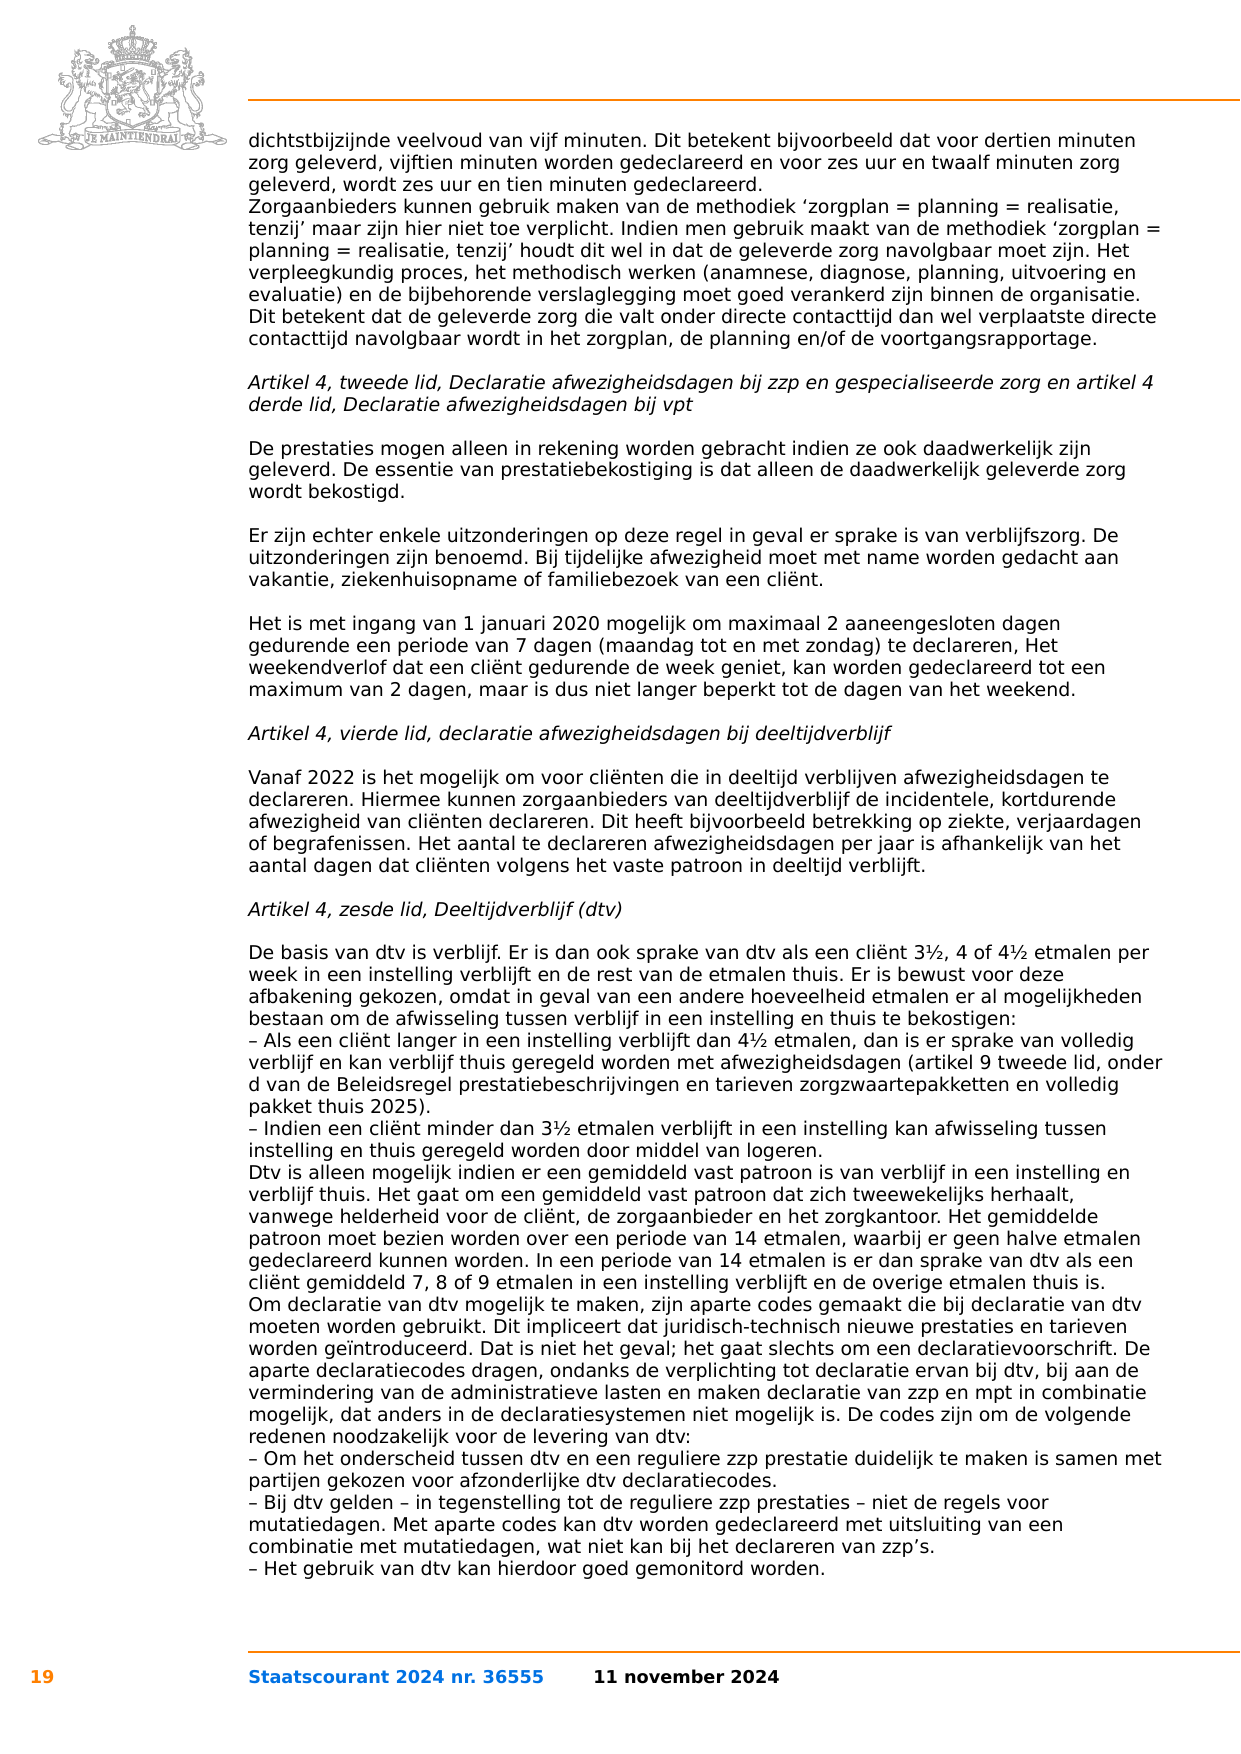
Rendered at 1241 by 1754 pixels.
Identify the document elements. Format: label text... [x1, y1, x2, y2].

text – Bij dtv gelden – in tegenstelling tot de reguliere zzp prestaties – niet de regels voor mutatiedagen. Met aparte codes kan dtv worden gedeclareerd met uitsluiting van een combinatie met mutatiedagen, wat niet kan bij het declareren van zzp’s. [248, 1492, 1163, 1558]
text – Om het onderscheid tussen dtv en een reguliere zzp prestatie duidelijk te maken is samen met partijen gekozen voor afzonderlijke dtv declaratiecodes. [248, 1448, 1163, 1492]
text Zorgaanbieders kunnen gebruik maken van de methodiek ‘zorgplan = planning = realisatie, tenzij’ maar zijn hier niet toe verplicht. Indien men gebruik maakt van de methodiek ‘zorgplan = planning = realisatie, tenzij’ houdt dit wel in dat de geleverde zorg navolgbaar moet zijn. Het verpleegkundig proces, het methodisch werken (anamnese, diagnose, planning, uitvoering en evaluatie) en de bijbehorende verslaglegging moet goed verankerd zijn binnen de organisatie. Dit betekent dat de geleverde zorg die valt onder directe contacttijd dan wel verplaatste directe contacttijd navolgbaar wordt in het zorgplan, de planning en/of de voortgangsrapportage. [248, 196, 1163, 350]
text dichtstbijzijnde veelvoud van vijf minuten. Dit betekent bijvoorbeeld dat voor dertien minuten zorg geleverd, vijftien minuten worden gedeclareerd en voor zes uur en twaalf minuten zorg geleverd, wordt zes uur en tien minuten gedeclareerd. [248, 130, 1163, 196]
picture [38, 25, 227, 150]
text Vanaf 2022 is het mogelijk om voor cliënten die in deeltijd verblijven afwezigheidsdagen te declareren. Hiermee kunnen zorgaanbieders van deeltijdverblijf de incidentele, kortdurende afwezigheid van cliënten declareren. Dit heeft bijvoorbeeld betrekking op ziekte, verjaardagen of begrafenissen. Het aantal te declareren afwezigheidsdagen per jaar is afhankelijk van het aantal dagen dat cliënten volgens het vaste patroon in deeltijd verblijft. [248, 767, 1163, 877]
text De basis van dtv is verblijf. Er is dan ook sprake van dtv als een cliënt 3½, 4 of 4½ etmalen per week in een instelling verblijft en de rest van de etmalen thuis. Er is bewust voor deze afbakening gekozen, omdat in geval van een andere hoeveelheid etmalen er al mogelijkheden bestaan om de afwisseling tussen verblijf in een instelling en thuis te bekostigen: [248, 942, 1163, 1030]
text – Indien een cliënt minder dan 3½ etmalen verblijft in een instelling kan afwisseling tussen instelling en thuis geregeld worden door middel van logeren. [248, 1118, 1163, 1162]
text Het is met ingang van 1 januari 2020 mogelijk om maximaal 2 aaneengesloten dagen gedurende een periode van 7 dagen (maandag tot en met zondag) te declareren, Het weekendverlof dat een cliënt gedurende de week geniet, kan worden gedeclareerd tot een maximum van 2 dagen, maar is dus niet langer beperkt tot de dagen van het weekend. [248, 613, 1163, 701]
subtitle Artikel 4, tweede lid, Declaratie afwezigheidsdagen bij zzp en gespecialiseerde zorg en artikel 4 derde lid, Declaratie afwezigheidsdagen bij vpt [248, 372, 1163, 416]
subtitle Artikel 4, vierde lid, declaratie afwezigheidsdagen bij deeltijdverblijf [248, 723, 1163, 745]
text Dtv is alleen mogelijk indien er een gemiddeld vast patroon is van verblijf in een instelling en verblijf thuis. Het gaat om een gemiddeld vast patroon dat zich tweewekelijks herhaalt, vanwege helderheid voor de cliënt, de zorgaanbieder en het zorgkantoor. Het gemiddelde patroon moet bezien worden over een periode van 14 etmalen, waarbij er geen halve etmalen gedeclareerd kunnen worden. In een periode van 14 etmalen is er dan sprake van dtv als een cliënt gemiddeld 7, 8 of 9 etmalen in een instelling verblijft en de overige etmalen thuis is. [248, 1162, 1163, 1294]
subtitle Artikel 4, zesde lid, Deeltijdverblijf (dtv) [248, 898, 1163, 920]
text Er zijn echter enkele uitzonderingen op deze regel in geval er sprake is van verblijfszorg. De uitzonderingen zijn benoemd. Bij tijdelijke afwezigheid moet met name worden gedacht aan vakantie, ziekenhuisopname of familiebezoek van een cliënt. [248, 525, 1163, 591]
text De prestaties mogen alleen in rekening worden gebracht indien ze ook daadwerkelijk zijn geleverd. De essentie van prestatiebekostiging is dat alleen de daadwerkelijk geleverde zorg wordt bekostigd. [248, 437, 1163, 503]
text – Als een cliënt langer in een instelling verblijft dan 4½ etmalen, dan is er sprake van volledig verblijf en kan verblijf thuis geregeld worden met afwezigheidsdagen (artikel 9 tweede lid, onder d van de Beleidsregel prestatiebeschrijvingen en tarieven zorgzwaartepakketten en volledig pakket thuis 2025). [248, 1030, 1163, 1118]
text Om declaratie van dtv mogelijk te maken, zijn aparte codes gemaakt die bij declaratie van dtv moeten worden gebruikt. Dit impliceert dat juridisch-technisch nieuwe prestaties en tarieven worden geïntroduceerd. Dat is niet het geval; het gaat slechts om een declaratievoorschrift. De aparte declaratiecodes dragen, ondanks de verplichting tot declaratie ervan bij dtv, bij aan de vermindering van de administratieve lasten en maken declaratie van zzp en mpt in combinatie mogelijk, dat anders in de declaratiesystemen niet mogelijk is. De codes zijn om de volgende redenen noodzakelijk voor de levering van dtv: [248, 1294, 1163, 1448]
text – Het gebruik van dtv kan hierdoor goed gemonitord worden. [248, 1558, 1163, 1580]
